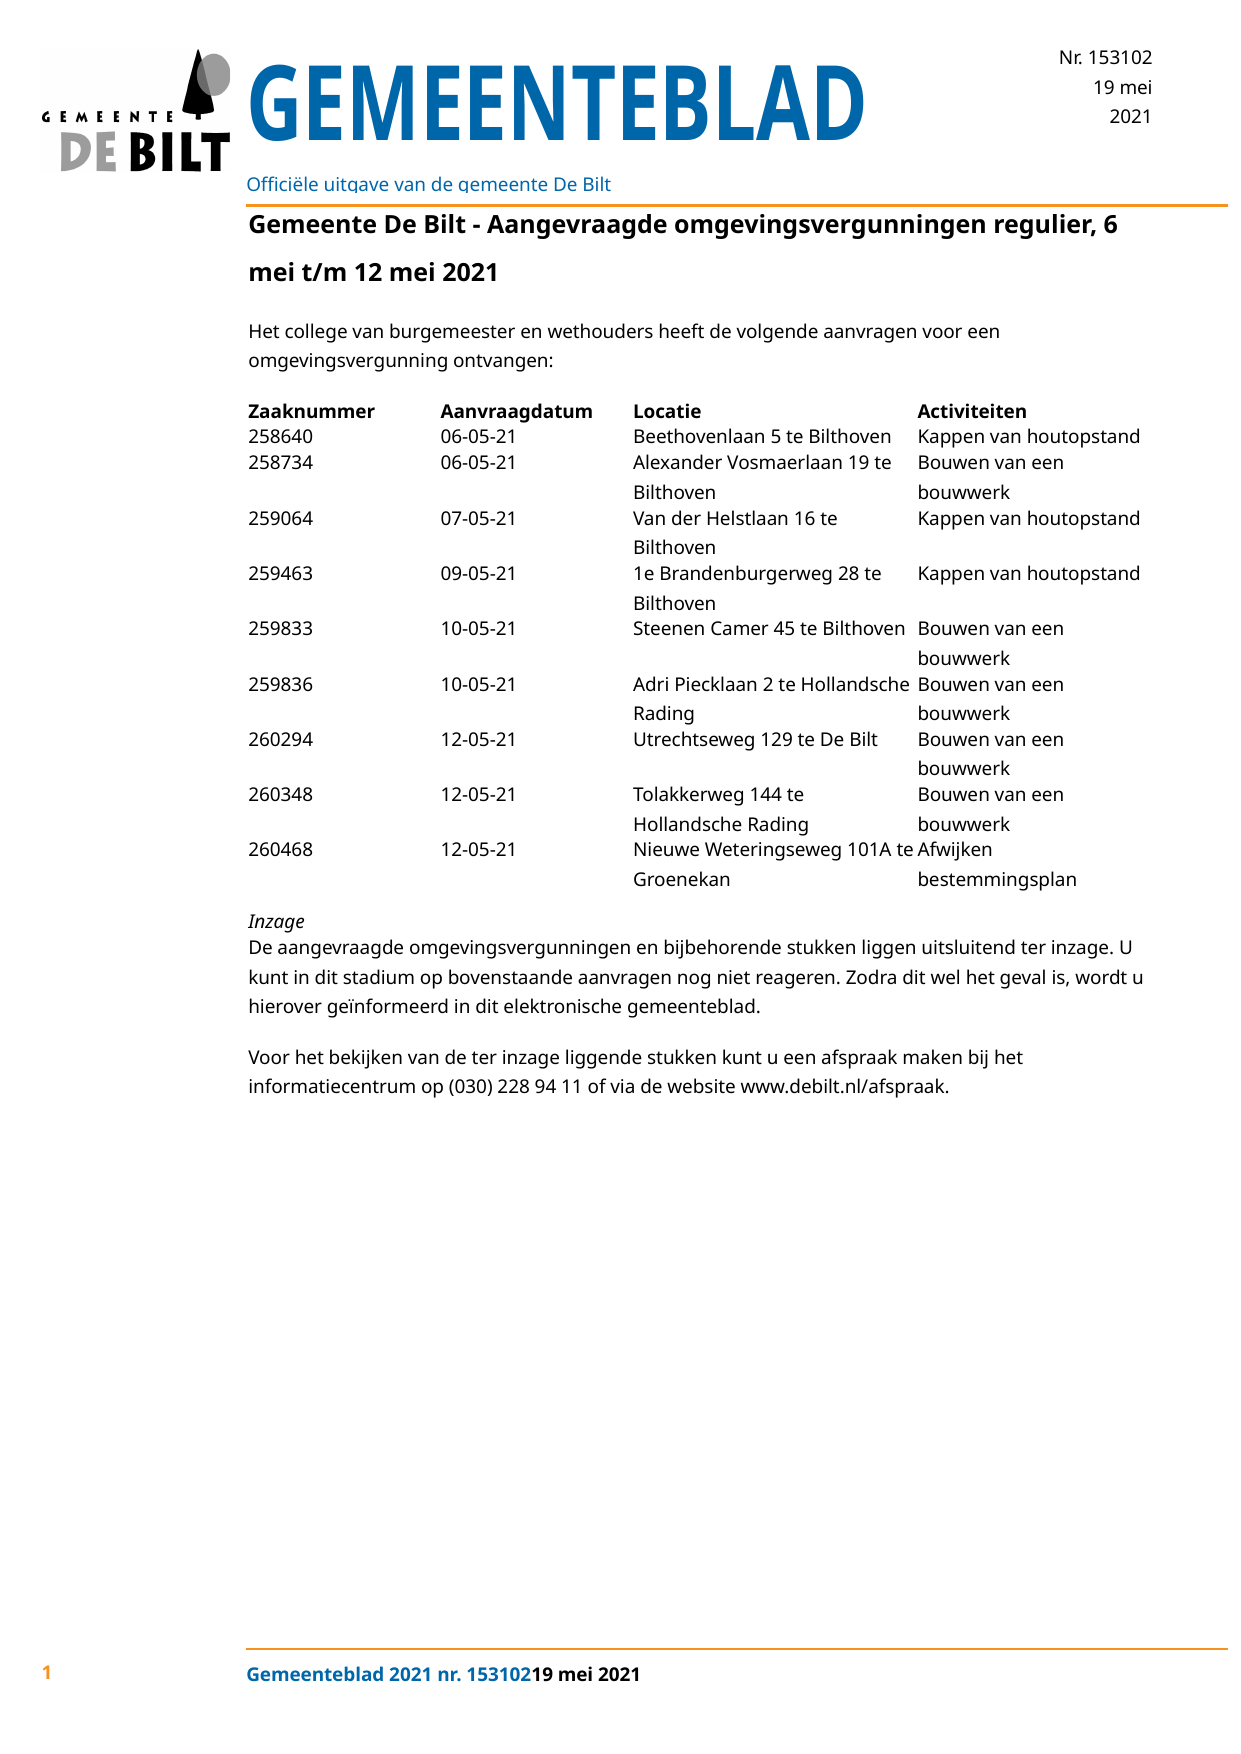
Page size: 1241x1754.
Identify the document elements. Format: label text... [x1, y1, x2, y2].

table_cell 259833 [248, 615, 440, 671]
table_header Zaaknummer [248, 398, 440, 424]
table_cell Bouwen van een bouwwerk [917, 671, 1152, 726]
table_cell Kappen van houtopstand [917, 560, 1152, 615]
table_cell 259836 [248, 671, 440, 726]
table_cell 258640 [248, 424, 440, 449]
table_cell 259463 [248, 560, 440, 615]
table_cell 12-05-21 [440, 726, 633, 781]
table_cell Bouwen van een bouwwerk [917, 781, 1152, 837]
table_cell Alexander Vosmaerlaan 19 te Bilthoven [633, 450, 917, 505]
table_cell Afwijken bestemmingsplan [917, 837, 1152, 892]
table_header Activiteiten [917, 398, 1152, 424]
text Inzage [248, 909, 1152, 934]
table_cell Adri Piecklaan 2 te Hollandsche Rading [633, 671, 917, 726]
table_cell 10-05-21 [440, 615, 633, 671]
table_cell Bouwen van een bouwwerk [917, 450, 1152, 505]
table_cell 09-05-21 [440, 560, 633, 615]
table_cell Kappen van houtopstand [917, 505, 1152, 560]
table_cell 06-05-21 [440, 424, 633, 449]
table_cell 12-05-21 [440, 781, 633, 837]
table_cell 07-05-21 [440, 505, 633, 560]
table_cell Utrechtseweg 129 te De Bilt [633, 726, 917, 781]
table_header Locatie [633, 398, 917, 424]
table_cell 258734 [248, 450, 440, 505]
table_cell Beethovenlaan 5 te Bilthoven [633, 424, 917, 449]
text Gemeente De Bilt - Aangevraagde omgevingsvergunningen regulier, 6 mei t/m 12 mei 2021 [248, 207, 1152, 288]
table_cell Steenen Camer 45 te Bilthoven [633, 615, 917, 671]
table_cell 260294 [248, 726, 440, 781]
table_cell 10-05-21 [440, 671, 633, 726]
table_cell 12-05-21 [440, 837, 633, 892]
table_cell 260348 [248, 781, 440, 837]
table_header Aanvraagdatum [440, 398, 633, 424]
table_cell 260468 [248, 837, 440, 892]
text De aangevraagde omgevingsvergunningen en bijbehorende stukken liggen uitsluitend ter inzage. U kunt in dit stadium op bovenstaande aanvragen nog niet reageren. Zodra dit wel het geval is, wordt u hierover geïnformeerd in dit elektronische gemeenteblad. [248, 934, 1152, 1019]
table_cell Tolakkerweg 144 te Hollandsche Rading [633, 781, 917, 837]
table_cell 06-05-21 [440, 450, 633, 505]
table_cell Bouwen van een bouwwerk [917, 726, 1152, 781]
table_cell 259064 [248, 505, 440, 560]
table_cell Bouwen van een bouwwerk [917, 615, 1152, 671]
text Voor het bekijken van de ter inzage liggende stukken kunt u een afspraak maken bij het informatiecentrum op (030) 228 94 11 of via de website www.debilt.nl/afspraak. [248, 1044, 1152, 1099]
text Het college van burgemeester en wethouders heeft de volgende aanvragen voor een omgevingsvergunning ontvangen: [248, 318, 1152, 373]
table_cell Nieuwe Weteringseweg 101A te Groenekan [633, 837, 917, 892]
table_cell Van der Helstlaan 16 te Bilthoven [633, 505, 917, 560]
picture [41, 47, 231, 172]
table_cell 1e Brandenburgerweg 28 te Bilthoven [633, 560, 917, 615]
table_cell Kappen van houtopstand [917, 424, 1152, 449]
